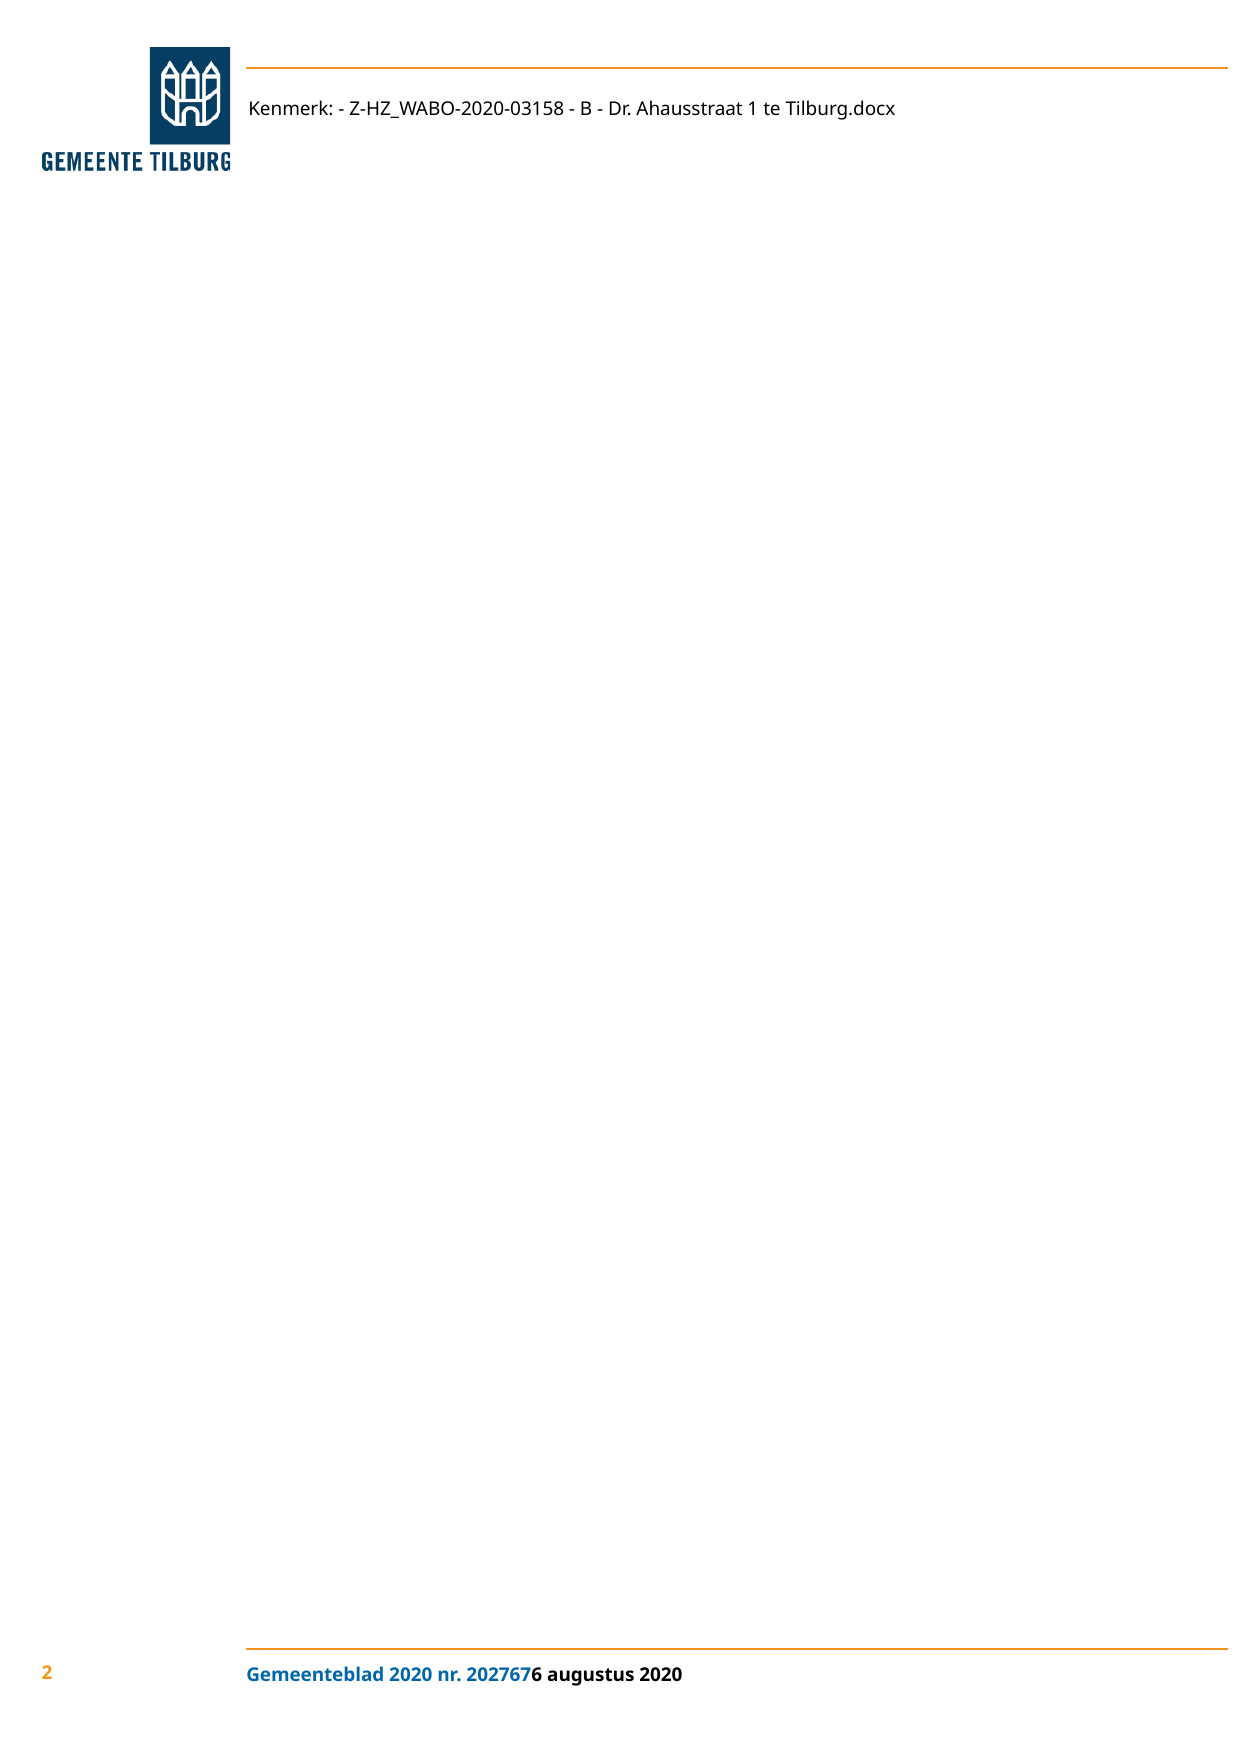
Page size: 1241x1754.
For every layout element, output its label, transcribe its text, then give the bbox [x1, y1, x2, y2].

text Kenmerk: - Z-HZ_WABO-2020-03158 - B - Dr. Ahausstraat 1 te Tilburg.docx [248, 95, 1152, 121]
picture [41, 47, 231, 172]
